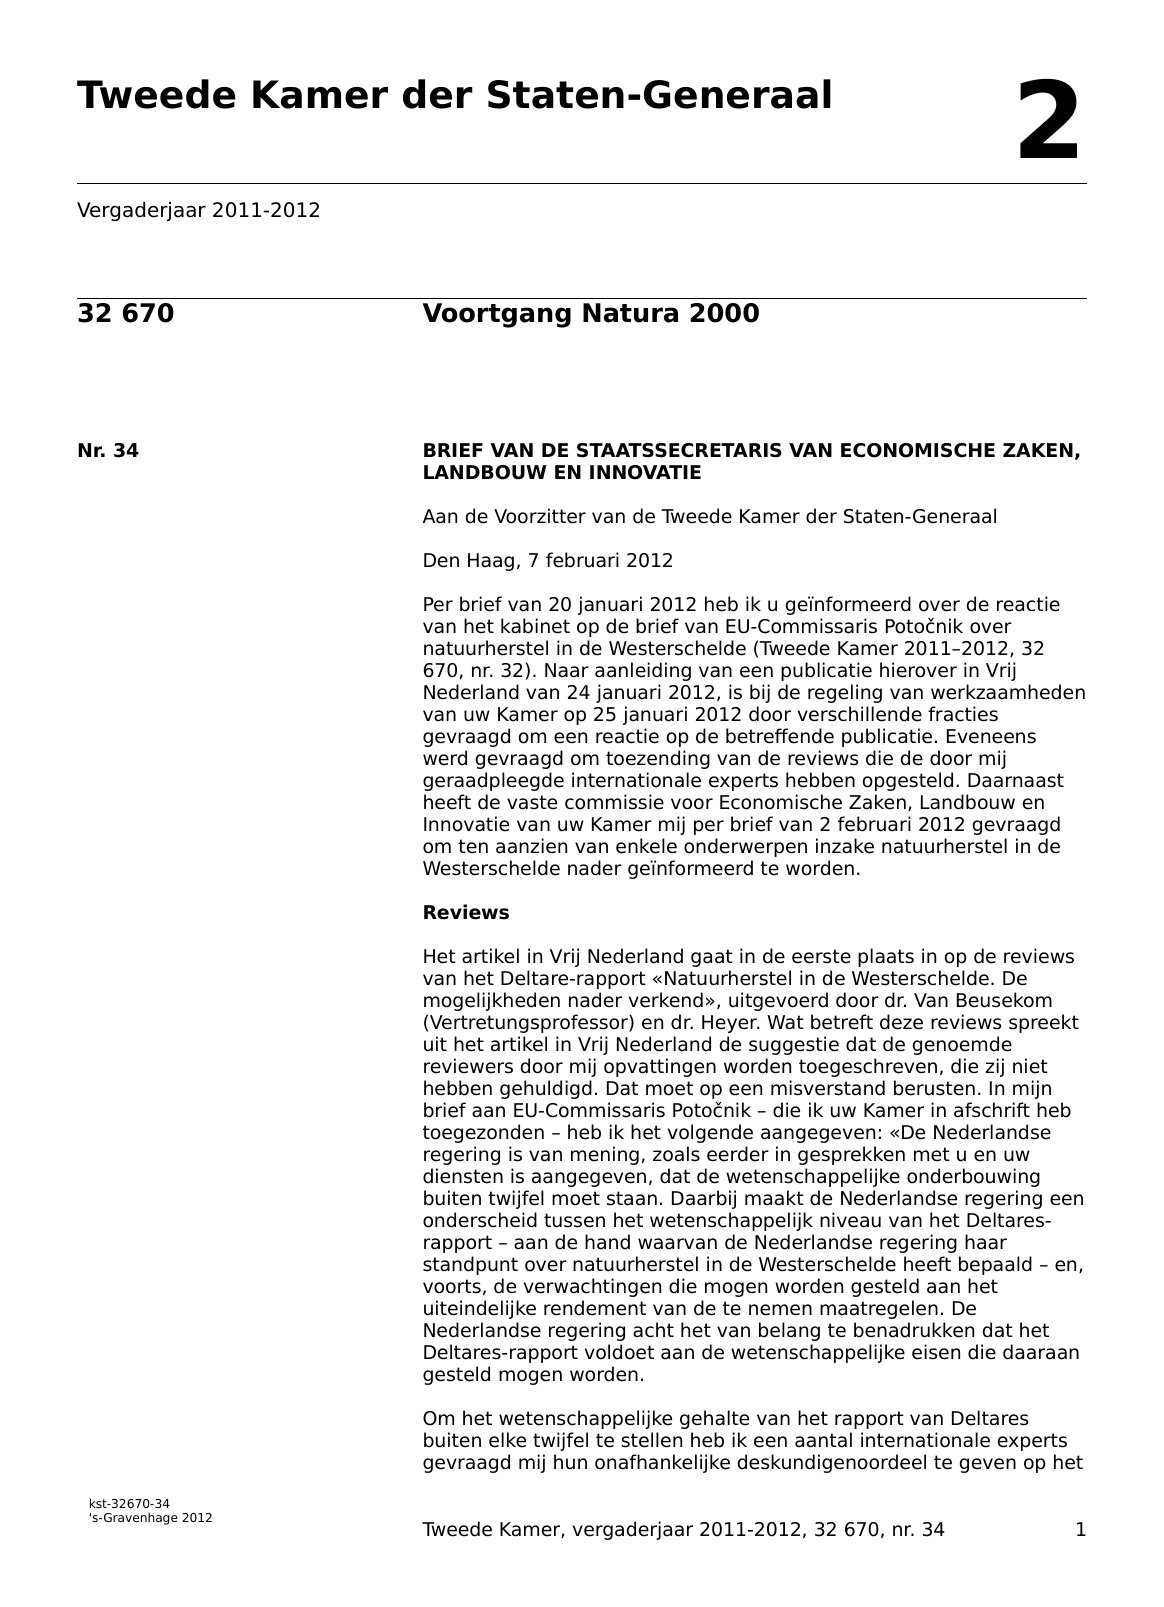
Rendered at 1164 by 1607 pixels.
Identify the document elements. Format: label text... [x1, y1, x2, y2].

text Aan de Voorzitter van de Tweede Kamer der Staten-Generaal [422, 506, 1087, 528]
text kst-32670-34 [88, 1497, 323, 1511]
subtitle Nr. 34 BRIEF VAN DE STAATSSECRETARIS VAN ECONOMISCHE ZAKEN, LANDBOUW EN INNOVATIE [77, 440, 1087, 484]
table_cell Vergaderjaar 2011-2012 [77, 184, 1087, 298]
subtitle Reviews [422, 902, 1087, 924]
text Het artikel in Vrij Nederland gaat in de eerste plaats in op de reviews van het Deltare-rapport «Natuurherstel in de Westerschelde. De mogelijkheden nader verkend», uitgevoerd door dr. Van Beusekom (Vertretungsprofessor) en dr. Heyer. Wat betreft deze reviews spreekt uit het artikel in Vrij Nederland de suggestie dat de genoemde reviewers door mij opvattingen worden toegeschreven, die zij niet hebben gehuldigd. Dat moet op een misverstand berusten. In mijn brief aan EU-Commissaris Potočnik – die ik uw Kamer in afschrift heb toegezonden – heb ik het volgende aangegeven: «De Nederlandse regering is van mening, zoals eerder in gesprekken met u en uw diensten is aangegeven, dat de wetenschappelijke onderbouwing buiten twijfel moet staan. Daarbij maakt de Nederlandse regering een onderscheid tussen het wetenschappelijk niveau van het Deltares-rapport – aan de hand waarvan de Nederlandse regering haar standpunt over natuurherstel in de Westerschelde heeft bepaald – en, voorts, de verwachtingen die mogen worden gesteld aan het uiteindelijke rendement van de te nemen maatregelen. De Nederlandse regering acht het van belang te benadrukken dat het Deltares-rapport voldoet aan de wetenschappelijke eisen die daaraan gesteld mogen worden. [422, 946, 1087, 1386]
text Den Haag, 7 februari 2012 [422, 550, 1087, 572]
table_header Tweede Kamer der Staten-Generaal [77, 59, 886, 183]
text Per brief van 20 januari 2012 heb ik u geïnformeerd over de reactie van het kabinet op de brief van EU-Commissaris Potočnik over natuurherstel in de Westerschelde (Tweede Kamer 2011–2012, 32 670, nr. 32). Naar aanleiding van een publicatie hierover in Vrij Nederland van 24 januari 2012, is bij de regeling van werkzaamheden van uw Kamer op 25 januari 2012 door verschillende fracties gevraagd om een reactie op de betreffende publicatie. Eveneens werd gevraagd om toezending van de reviews die de door mij geraadpleegde internationale experts hebben opgesteld. Daarnaast heeft de vaste commissie voor Economische Zaken, Landbouw en Innovatie van uw Kamer mij per brief van 2 februari 2012 gevraagd om ten aanzien van enkele onderwerpen inzake natuurherstel in de Westerschelde nader geïnformeerd te worden. [422, 594, 1087, 880]
table_header 2 [886, 59, 1087, 183]
text Om het wetenschappelijke gehalte van het rapport van Deltares buiten elke twijfel te stellen heb ik een aantal internationale experts gevraagd mij hun onafhankelijke deskundigenoordeel te geven op het [422, 1408, 1087, 1474]
subtitle 32 670 Voortgang Natura 2000 [77, 299, 1087, 329]
text 's-Gravenhage 2012 [88, 1511, 323, 1525]
